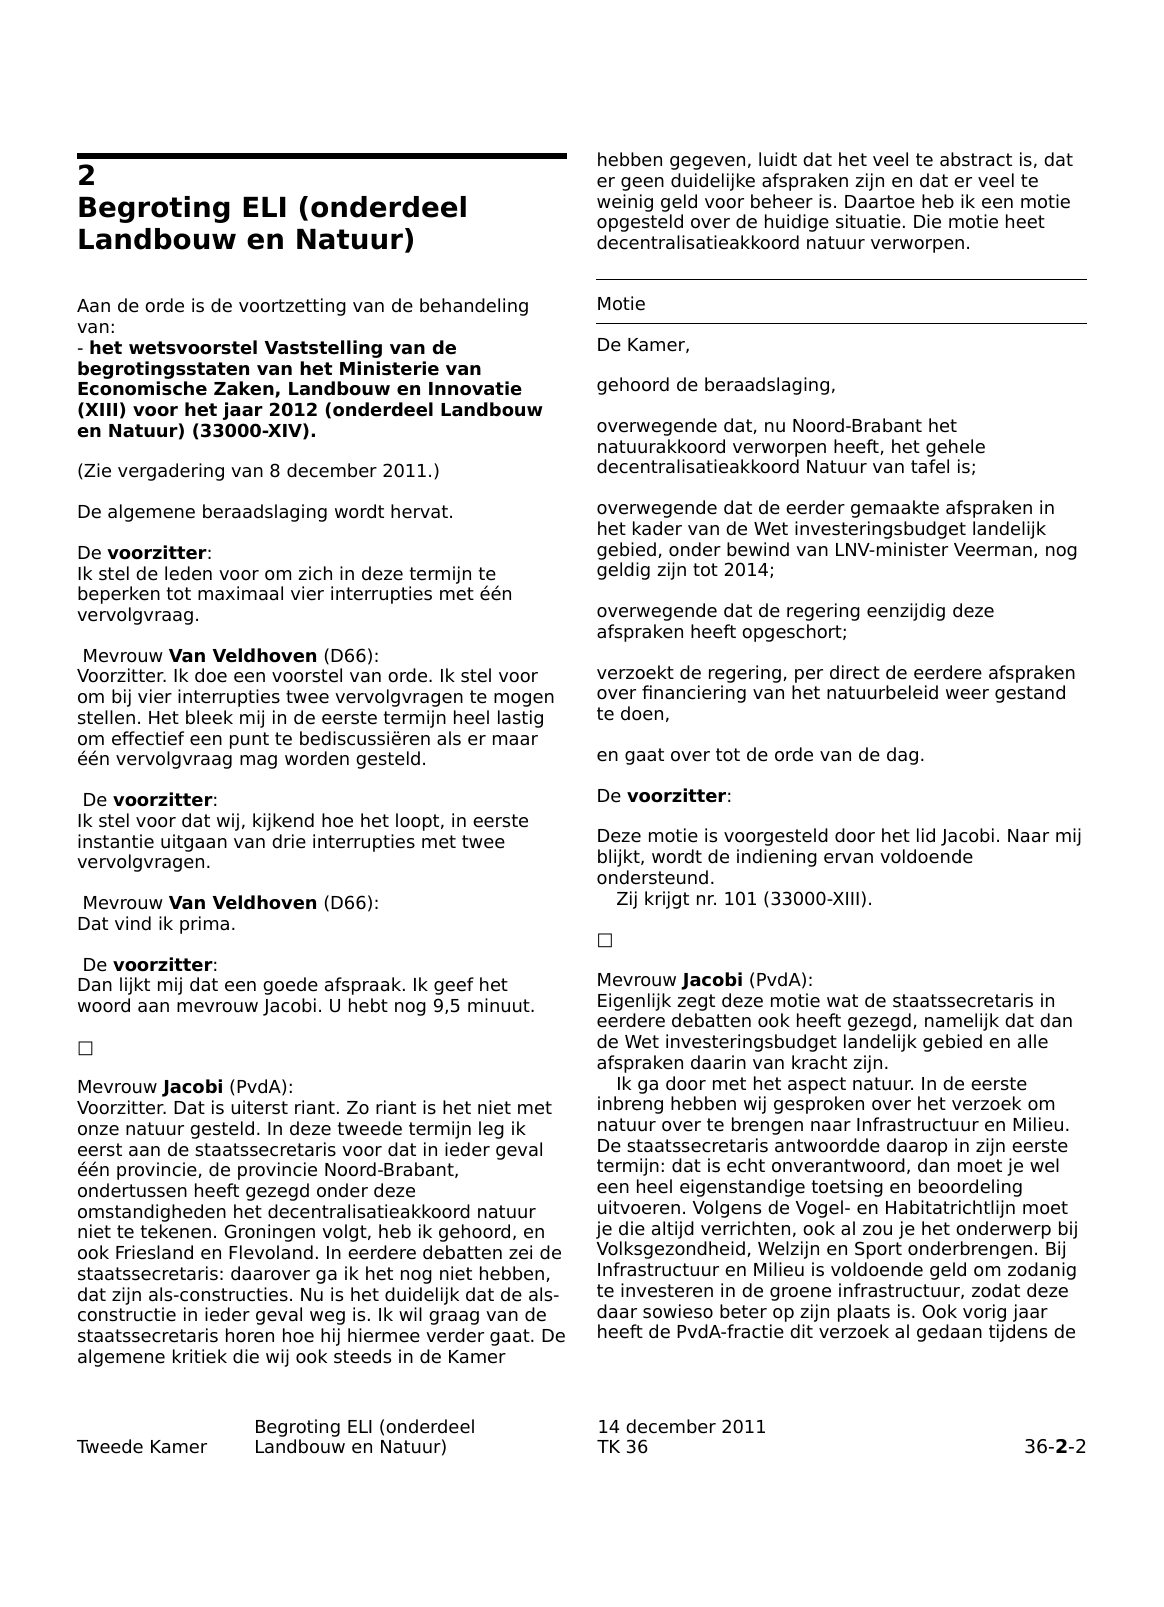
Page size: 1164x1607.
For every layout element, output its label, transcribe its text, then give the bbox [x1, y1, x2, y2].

text Mevrouw Van Veldhoven (D66): [77, 646, 567, 666]
text Eigenlijk zegt deze motie wat de staatssecretaris in eerdere debatten ook heeft gezegd, namelijk dat dan de Wet investeringsbudget landelijk gebied en alle afspraken daarin van kracht zijn. [596, 991, 1087, 1073]
text Ik ga door met het aspect natuur. In de eerste inbreng hebben wij gesproken over het verzoek om natuur over te brengen naar Infrastructuur en Milieu. De staatssecretaris antwoordde daarop in zijn eerste termijn: dat is echt onverantwoord, dan moet je wel een heel eigenstandige toetsing en beoordeling uitvoeren. Volgens de Vogel- en Habitatrichtlijn moet je die altijd verrichten, ook al zou je het onderwerp bij Volksgezondheid, Welzijn en Sport onderbrengen. Bij Infrastructuur en Milieu is voldoende geld om zodanig te investeren in de groene infrastructuur, zodat deze daar sowieso beter op zijn plaats is. Ook vorig jaar heeft de PvdA-fractie dit verzoek al gedaan tijdens de [596, 1073, 1087, 1343]
text Mevrouw Van Veldhoven (D66): [77, 893, 567, 914]
title 2 Begroting ELI (onderdeel Landbouw en Natuur) [77, 159, 567, 256]
text De Kamer, [596, 334, 1087, 355]
text hebben gegeven, luidt dat het veel te abstract is, dat er geen duidelijke afspraken zijn en dat er veel te weinig geld voor beheer is. Daartoe heb ik een motie opgesteld over de huidige situatie. Die motie heet decentralisatieakkoord natuur verworpen. [596, 150, 1087, 254]
text overwegende dat de regering eenzijdig deze afspraken heeft opgeschort; [596, 601, 1087, 642]
text □ [596, 929, 1087, 950]
text Zij krijgt nr. 101 (33000-XIII). [596, 888, 1087, 909]
text De voorzitter: [77, 543, 567, 563]
text overwegende dat, nu Noord-Brabant het natuurakkoord verworpen heeft, het gehele decentralisatieakkoord Natuur van tafel is; [596, 416, 1087, 478]
text - het wetsvoorstel Vaststelling van de begrotingsstaten van het Ministerie van Economische Zaken, Landbouw en Innovatie (XIII) voor het jaar 2012 (onderdeel Landbouw en Natuur) (33000-XIV). [77, 338, 567, 441]
text Ik stel voor dat wij, kijkend hoe het loopt, in eerste instantie uitgaan van drie interrupties met twee vervolgvragen. [77, 811, 567, 873]
text Ik stel de leden voor om zich in deze termijn te beperken tot maximaal vier interrupties met één vervolgvraag. [77, 563, 567, 626]
text De voorzitter: [77, 954, 567, 975]
text overwegende dat de eerder gemaakte afspraken in het kader van de Wet investeringsbudget landelijk gebied, onder bewind van LNV-minister Veerman, nog geldig zijn tot 2014; [596, 498, 1087, 581]
text De algemene beraadslaging wordt hervat. [77, 502, 567, 523]
text Aan de orde is de voortzetting van de behandeling van: [77, 296, 567, 338]
text Mevrouw Jacobi (PvdA): [596, 970, 1087, 991]
text □ [77, 1037, 567, 1057]
text verzoekt de regering, per direct de eerdere afspraken over financiering van het natuurbeleid weer gestand te doen, [596, 662, 1087, 725]
text Dat vind ik prima. [77, 914, 567, 934]
text Voorzitter. Ik doe een voorstel van orde. Ik stel voor om bij vier interrupties twee vervolgvragen te mogen stellen. Het bleek mij in de eerste termijn heel lastig om effectief een punt te bediscussiëren als er maar één vervolgvraag mag worden gesteld. [77, 666, 567, 770]
text Mevrouw Jacobi (PvdA): [77, 1077, 567, 1098]
text Dan lijkt mij dat een goede afspraak. Ik geef het woord aan mevrouw Jacobi. U hebt nog 9,5 minuut. [77, 975, 567, 1017]
text Motie [596, 294, 1087, 314]
text De voorzitter: [77, 790, 567, 811]
text Voorzitter. Dat is uiterst riant. Zo riant is het niet met onze natuur gesteld. In deze tweede termijn leg ik eerst aan de staatssecretaris voor dat in ieder geval één provincie, de provincie Noord-Brabant, ondertussen heeft gezegd onder deze omstandigheden het decentralisatieakkoord natuur niet te tekenen. Groningen volgt, heb ik gehoord, en ook Friesland en Flevoland. In eerdere debatten zei de staatssecretaris: daarover ga ik het nog niet hebben, dat zijn als-constructies. Nu is het duidelijk dat de als-constructie in ieder geval weg is. Ik wil graag van de staatssecretaris horen hoe hij hiermee verder gaat. De algemene kritiek die wij ook steeds in de Kamer [77, 1098, 567, 1367]
text De voorzitter: [596, 785, 1087, 806]
text (Zie vergadering van 8 december 2011.) [77, 461, 567, 482]
text en gaat over tot de orde van de dag. [596, 745, 1087, 765]
text gehoord de beraadslaging, [596, 375, 1087, 396]
text Deze motie is voorgesteld door het lid Jacobi. Naar mij blijkt, wordt de indiening ervan voldoende ondersteund. [596, 826, 1087, 888]
